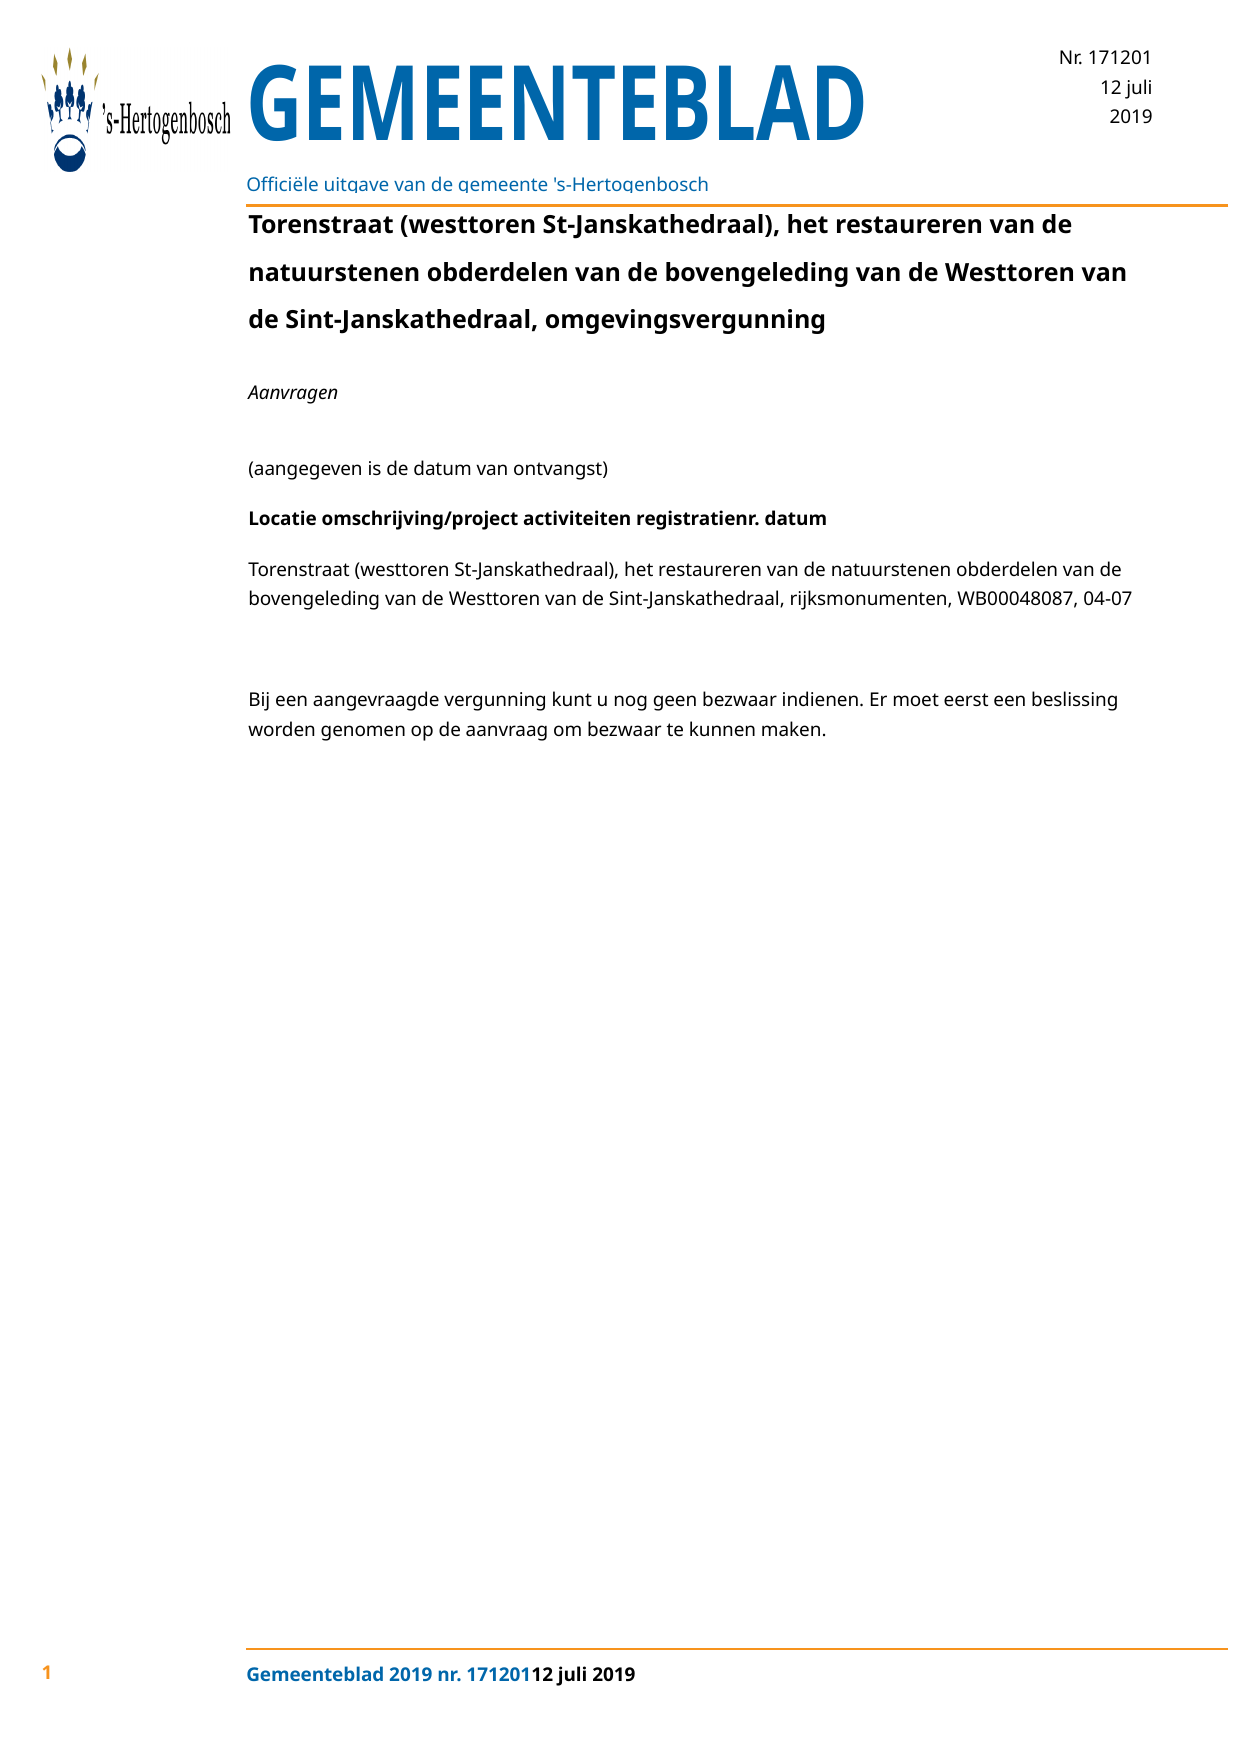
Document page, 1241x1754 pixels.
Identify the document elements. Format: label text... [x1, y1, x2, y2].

text Aanvragen [248, 379, 1152, 405]
text Torenstraat (westtoren St-Janskathedraal), het restaureren van de natuurstenen obderdelen van de bovengeleding van de Westtoren van de Sint-Janskathedraal, rijksmonumenten, WB00048087, 04-07 [248, 556, 1152, 611]
text Locatie omschrijving/project activiteiten registratienr. datum [248, 506, 1152, 531]
text Torenstraat (westtoren St-Janskathedraal), het restaureren van de natuurstenen obderdelen van de bovengeleding van de Westtoren van de Sint-Janskathedraal, omgevingsvergunning [248, 207, 1152, 336]
picture [41, 47, 231, 172]
text Bij een aangevraagde vergunning kunt u nog geen bezwaar indienen. Er moet eerst een beslissing worden genomen op de aanvraag om bezwaar te kunnen maken. [248, 686, 1152, 742]
text (aangegeven is de datum van ontvangst) [248, 455, 1152, 481]
